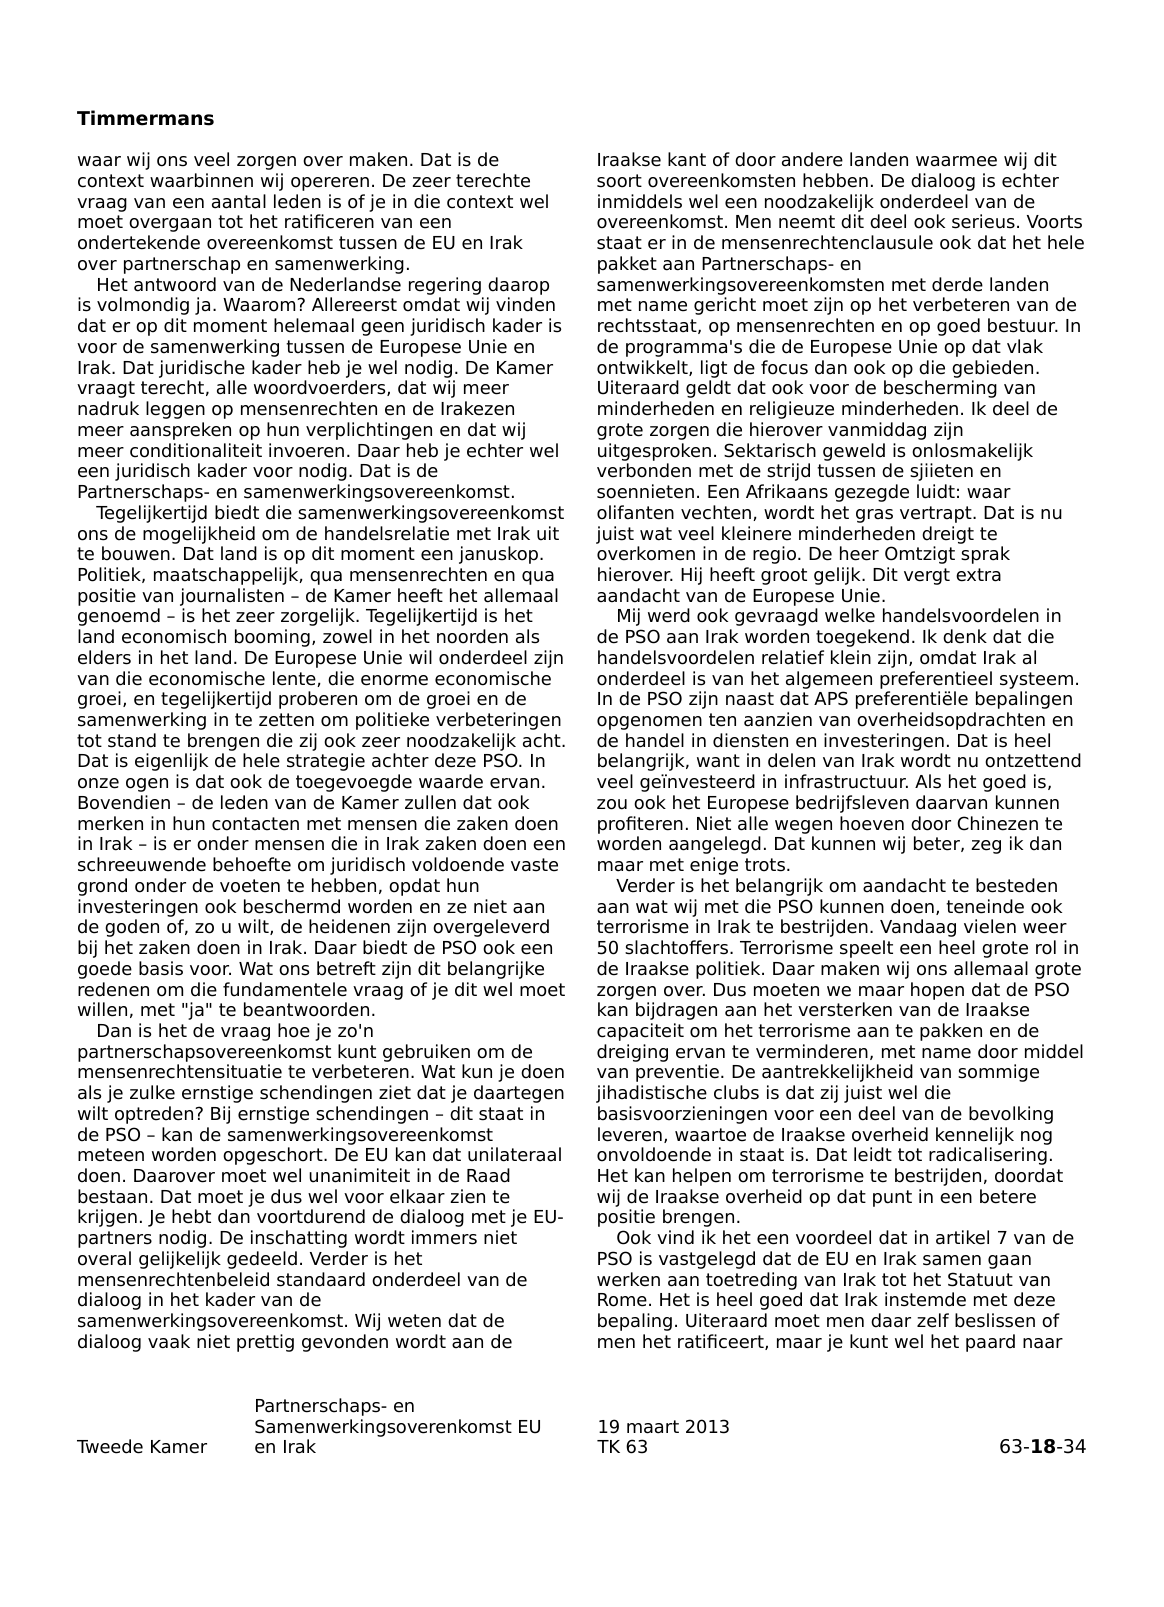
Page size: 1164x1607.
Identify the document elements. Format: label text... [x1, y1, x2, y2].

text Mij werd ook gevraagd welke handelsvoordelen in de PSO aan Irak worden toegekend. Ik denk dat die handelsvoordelen relatief klein zijn, omdat Irak al onderdeel is van het algemeen preferentieel systeem. In de PSO zijn naast dat APS preferentiële bepalingen opgenomen ten aanzien van overheidsopdrachten en de handel in diensten en investeringen. Dat is heel belangrijk, want in delen van Irak wordt nu ontzettend veel geïnvesteerd in infrastructuur. Als het goed is, zou ook het Europese bedrijfsleven daarvan kunnen profiteren. Niet alle wegen hoeven door Chinezen te worden aangelegd. Dat kunnen wij beter, zeg ik dan maar met enige trots. [596, 606, 1087, 876]
text Verder is het belangrijk om aandacht te besteden aan wat wij met die PSO kunnen doen, teneinde ook terrorisme in Irak te bestrijden. Vandaag vielen weer 50 slachtoffers. Terrorisme speelt een heel grote rol in de Iraakse politiek. Daar maken wij ons allemaal grote zorgen over. Dus moeten we maar hopen dat de PSO kan bijdragen aan het versterken van de Iraakse capaciteit om het terrorisme aan te pakken en de dreiging ervan te verminderen, met name door middel van preventie. De aantrekkelijkheid van sommige jihadistische clubs is dat zij juist wel die basisvoorzieningen voor een deel van de bevolking leveren, waartoe de Iraakse overheid kennelijk nog onvoldoende in staat is. Dat leidt tot radicalisering. Het kan helpen om terrorisme te bestrijden, doordat wij de Iraakse overheid op dat punt in een betere positie brengen. [596, 876, 1087, 1228]
text Dan is het de vraag hoe je zo'n partnerschapsovereenkomst kunt gebruiken om de mensenrechtensituatie te verbeteren. Wat kun je doen als je zulke ernstige schendingen ziet dat je daartegen wilt optreden? Bij ernstige schendingen – dit staat in de PSO – kan de samenwerkingsovereenkomst meteen worden opgeschort. De EU kan dat unilateraal doen. Daarover moet wel unanimiteit in de Raad bestaan. Dat moet je dus wel voor elkaar zien te krijgen. Je hebt dan voortdurend de dialoog met je EU-partners nodig. De inschatting wordt immers niet overal gelijkelijk gedeeld. Verder is het mensenrechtenbeleid standaard onderdeel van de dialoog in het kader van de samenwerkingsovereenkomst. Wij weten dat de dialoog vaak niet prettig gevonden wordt aan de [77, 1021, 567, 1352]
text Tegelijkertijd biedt die samenwerkingsovereenkomst ons de mogelijkheid om de handelsrelatie met Irak uit te bouwen. Dat land is op dit moment een januskop. Politiek, maatschappelijk, qua mensenrechten en qua positie van journalisten – de Kamer heeft het allemaal genoemd – is het zeer zorgelijk. Tegelijkertijd is het land economisch booming, zowel in het noorden als elders in het land. De Europese Unie wil onderdeel zijn van die economische lente, die enorme economische groei, en tegelijkertijd proberen om de groei en de samenwerking in te zetten om politieke verbeteringen tot stand te brengen die zij ook zeer noodzakelijk acht. Dat is eigenlijk de hele strategie achter deze PSO. In onze ogen is dat ook de toegevoegde waarde ervan. Bovendien – de leden van de Kamer zullen dat ook merken in hun contacten met mensen die zaken doen in Irak – is er onder mensen die in Irak zaken doen een schreeuwende behoefte om juridisch voldoende vaste grond onder de voeten te hebben, opdat hun investeringen ook beschermd worden en ze niet aan de goden of, zo u wilt, de heidenen zijn overgeleverd bij het zaken doen in Irak. Daar biedt de PSO ook een goede basis voor. Wat ons betreft zijn dit belangrijke redenen om die fundamentele vraag of je dit wel moet willen, met "ja" te beantwoorden. [77, 503, 567, 1021]
text waar wij ons veel zorgen over maken. Dat is de context waarbinnen wij opereren. De zeer terechte vraag van een aantal leden is of je in die context wel moet overgaan tot het ratificeren van een ondertekende overeenkomst tussen de EU en Irak over partnerschap en samenwerking. [77, 150, 567, 274]
text Ook vind ik het een voordeel dat in artikel 7 van de PSO is vastgelegd dat de EU en Irak samen gaan werken aan toetreding van Irak tot het Statuut van Rome. Het is heel goed dat Irak instemde met deze bepaling. Uiteraard moet men daar zelf beslissen of men het ratificeert, maar je kunt wel het paard naar [596, 1228, 1087, 1352]
text Het antwoord van de Nederlandse regering daarop is volmondig ja. Waarom? Allereerst omdat wij vinden dat er op dit moment helemaal geen juridisch kader is voor de samenwerking tussen de Europese Unie en Irak. Dat juridische kader heb je wel nodig. De Kamer vraagt terecht, alle woordvoerders, dat wij meer nadruk leggen op mensenrechten en de Irakezen meer aanspreken op hun verplichtingen en dat wij meer conditionaliteit invoeren. Daar heb je echter wel een juridisch kader voor nodig. Dat is de Partnerschaps- en samenwerkingsovereenkomst. [77, 274, 567, 503]
text Iraakse kant of door andere landen waarmee wij dit soort overeenkomsten hebben. De dialoog is echter inmiddels wel een noodzakelijk onderdeel van de overeenkomst. Men neemt dit deel ook serieus. Voorts staat er in de mensenrechtenclausule ook dat het hele pakket aan Partnerschaps- en samenwerkingsovereenkomsten met derde landen met name gericht moet zijn op het verbeteren van de rechtsstaat, op mensenrechten en op goed bestuur. In de programma's die de Europese Unie op dat vlak ontwikkelt, ligt de focus dan ook op die gebieden. Uiteraard geldt dat ook voor de bescherming van minderheden en religieuze minderheden. Ik deel de grote zorgen die hierover vanmiddag zijn uitgesproken. Sektarisch geweld is onlosmakelijk verbonden met de strijd tussen de sjiieten en soennieten. Een Afrikaans gezegde luidt: waar olifanten vechten, wordt het gras vertrapt. Dat is nu juist wat veel kleinere minderheden dreigt te overkomen in de regio. De heer Omtzigt sprak hierover. Hij heeft groot gelijk. Dit vergt extra aandacht van de Europese Unie. [596, 150, 1087, 606]
